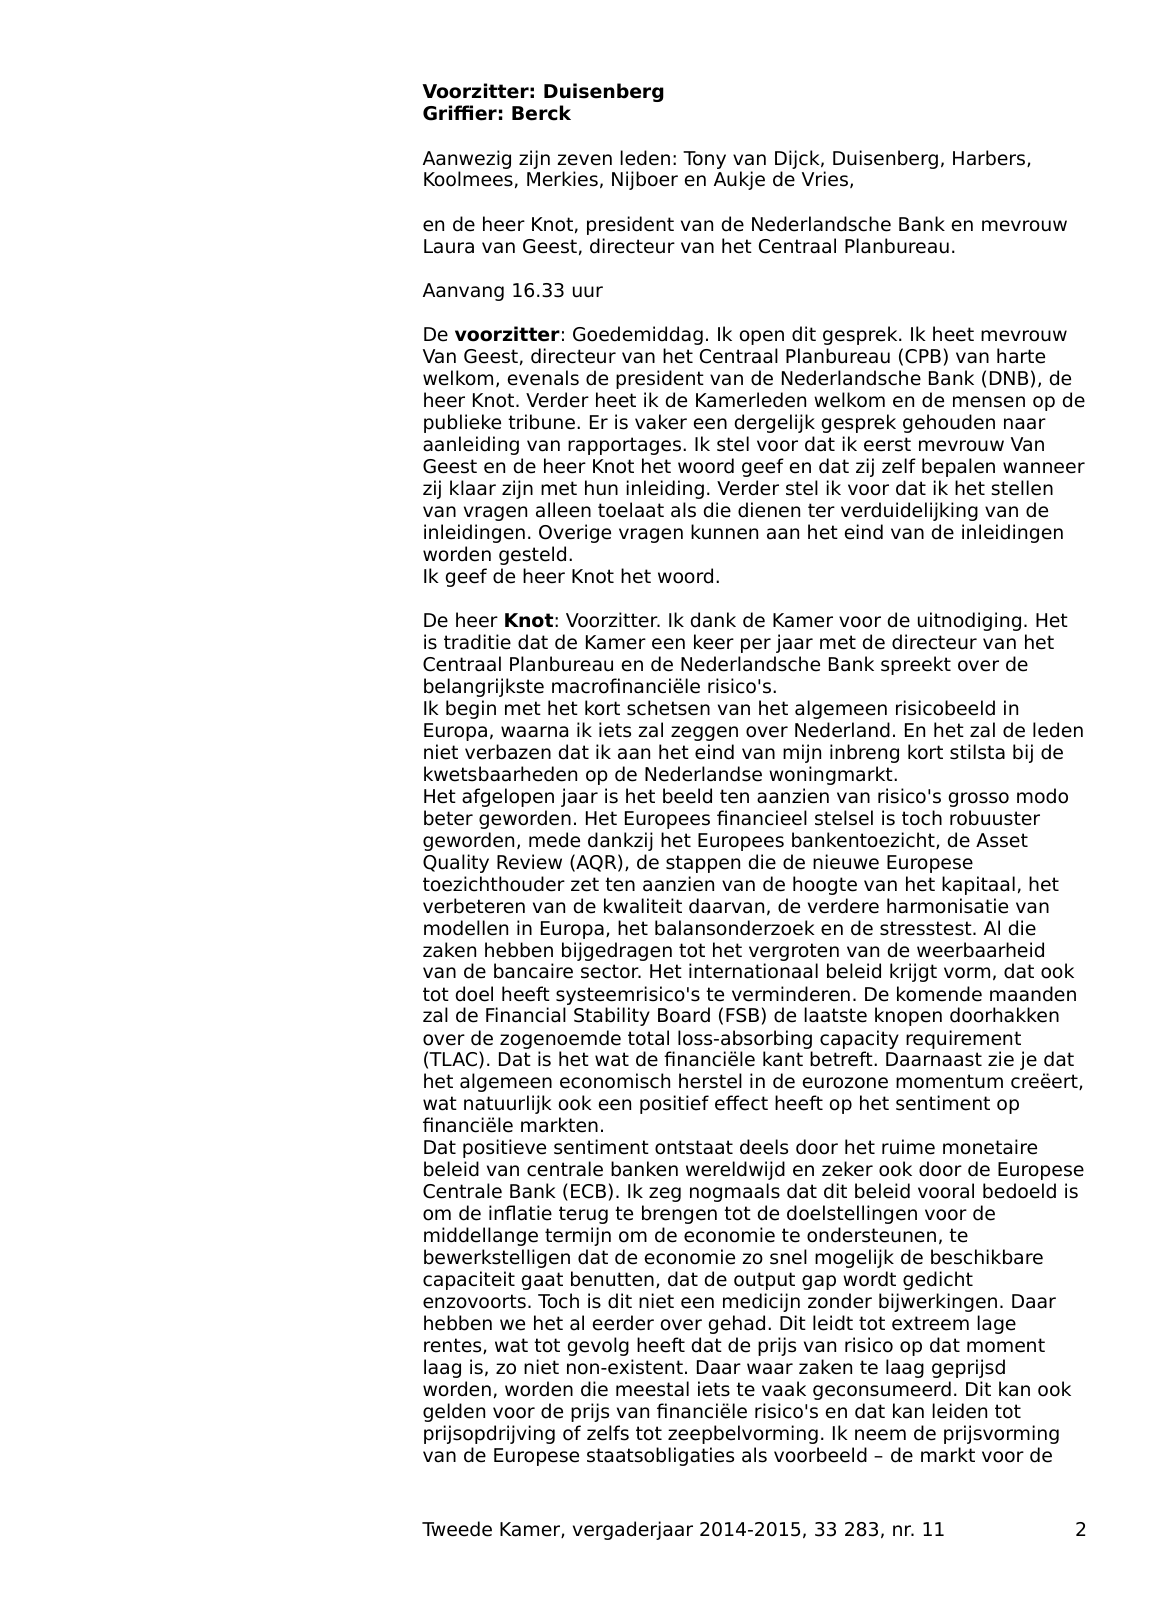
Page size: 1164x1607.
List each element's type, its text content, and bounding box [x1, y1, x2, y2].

text Dat positieve sentiment ontstaat deels door het ruime monetaire beleid van centrale banken wereldwijd en zeker ook door de Europese Centrale Bank (ECB). Ik zeg nogmaals dat dit beleid vooral bedoeld is om de inflatie terug te brengen tot de doelstellingen voor de middellange termijn om de economie te ondersteunen, te bewerkstelligen dat de economie zo snel mogelijk de beschikbare capaciteit gaat benutten, dat de output gap wordt gedicht enzovoorts. Toch is dit niet een medicijn zonder bijwerkingen. Daar hebben we het al eerder over gehad. Dit leidt tot extreem lage rentes, wat tot gevolg heeft dat de prijs van risico op dat moment laag is, zo niet non-existent. Daar waar zaken te laag geprijsd worden, worden die meestal iets te vaak geconsumeerd. Dit kan ook gelden voor de prijs van financiële risico's en dat kan leiden tot prijsopdrijving of zelfs tot zeepbelvorming. Ik neem de prijsvorming van de Europese staatsobligaties als voorbeeld – de markt voor de [422, 1137, 1087, 1467]
text Ik begin met het kort schetsen van het algemeen risicobeeld in Europa, waarna ik iets zal zeggen over Nederland. En het zal de leden niet verbazen dat ik aan het eind van mijn inbreng kort stilsta bij de kwetsbaarheden op de Nederlandse woningmarkt. [422, 698, 1087, 786]
text Aanvang 16.33 uur [422, 280, 1087, 302]
text Voorzitter: Duisenberg [422, 81, 1087, 103]
text De heer Knot: Voorzitter. Ik dank de Kamer voor de uitnodiging. Het is traditie dat de Kamer een keer per jaar met de directeur van het Centraal Planbureau en de Nederlandsche Bank spreekt over de belangrijkste macrofinanciële risico's. [422, 610, 1087, 698]
text en de heer Knot, president van de Nederlandsche Bank en mevrouw Laura van Geest, directeur van het Centraal Planbureau. [422, 213, 1087, 257]
text Griffier: Berck [422, 103, 1087, 125]
text De voorzitter: Goedemiddag. Ik open dit gesprek. Ik heet mevrouw Van Geest, directeur van het Centraal Planbureau (CPB) van harte welkom, evenals de president van de Nederlandsche Bank (DNB), de heer Knot. Verder heet ik de Kamerleden welkom en de mensen op de publieke tribune. Er is vaker een dergelijk gesprek gehouden naar aanleiding van rapportages. Ik stel voor dat ik eerst mevrouw Van Geest en de heer Knot het woord geef en dat zij zelf bepalen wanneer zij klaar zijn met hun inleiding. Verder stel ik voor dat ik het stellen van vragen alleen toelaat als die dienen ter verduidelijking van de inleidingen. Overige vragen kunnen aan het eind van de inleidingen worden gesteld. [422, 324, 1087, 566]
text Aanwezig zijn zeven leden: Tony van Dijck, Duisenberg, Harbers, Koolmees, Merkies, Nijboer en Aukje de Vries, [422, 147, 1087, 191]
text Ik geef de heer Knot het woord. [422, 566, 1087, 588]
text Het afgelopen jaar is het beeld ten aanzien van risico's grosso modo beter geworden. Het Europees financieel stelsel is toch robuuster geworden, mede dankzij het Europees bankentoezicht, de Asset Quality Review (AQR), de stappen die de nieuwe Europese toezichthouder zet ten aanzien van de hoogte van het kapitaal, het verbeteren van de kwaliteit daarvan, de verdere harmonisatie van modellen in Europa, het balansonderzoek en de stresstest. Al die zaken hebben bijgedragen tot het vergroten van de weerbaarheid van de bancaire sector. Het internationaal beleid krijgt vorm, dat ook tot doel heeft systeemrisico's te verminderen. De komende maanden zal de Financial Stability Board (FSB) de laatste knopen doorhakken over de zogenoemde total loss-absorbing capacity requirement (TLAC). Dat is het wat de financiële kant betreft. Daarnaast zie je dat het algemeen economisch herstel in de eurozone momentum creëert, wat natuurlijk ook een positief effect heeft op het sentiment op financiële markten. [422, 786, 1087, 1137]
